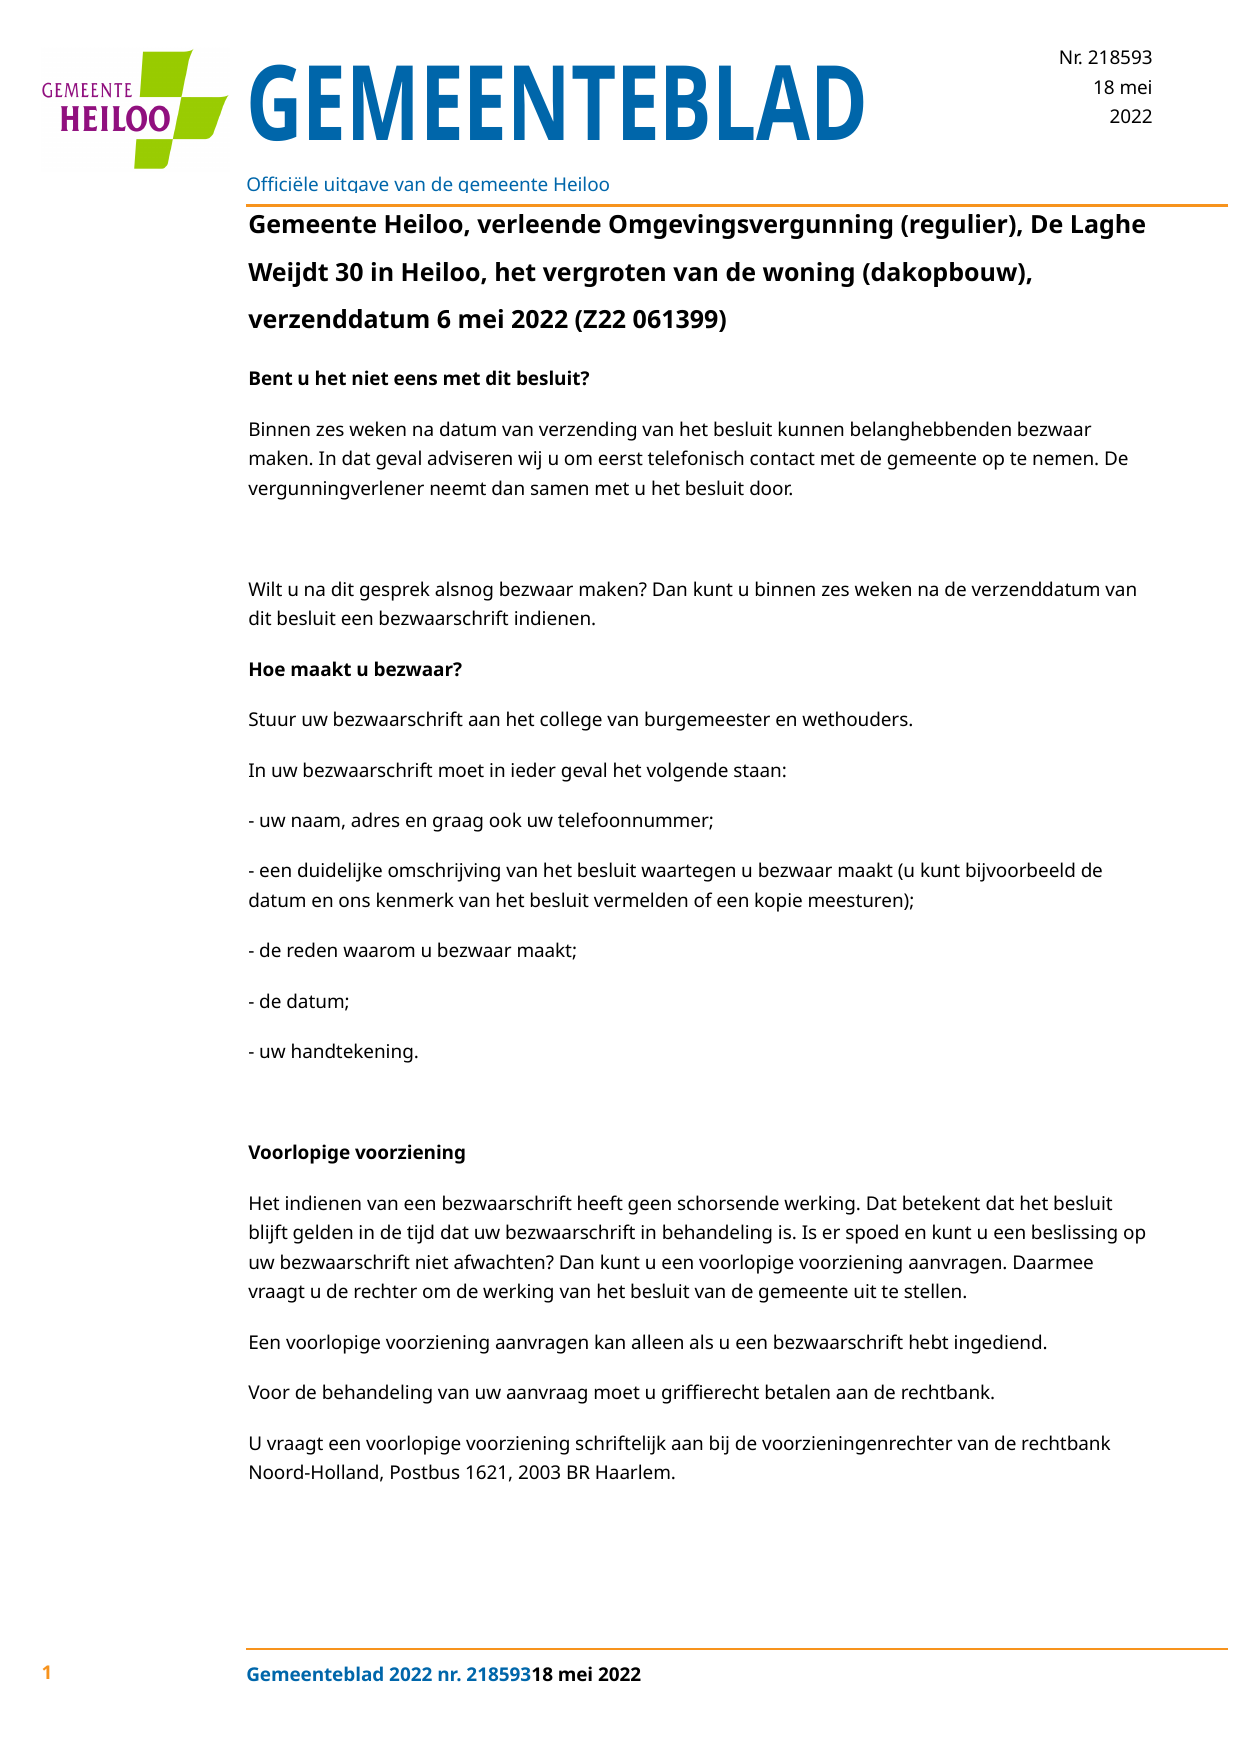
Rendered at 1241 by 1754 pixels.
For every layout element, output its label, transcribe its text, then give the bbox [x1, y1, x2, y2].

text - de datum; [248, 988, 1152, 1014]
text Binnen zes weken na datum van verzending van het besluit kunnen belanghebbenden bezwaar maken. In dat geval adviseren wij u om eerst telefonisch contact met de gemeente op te nemen. De vergunningverlener neemt dan samen met u het besluit door. [248, 416, 1152, 501]
text - de reden waarom u bezwaar maakt; [248, 938, 1152, 963]
text Bent u het niet eens met dit besluit? [248, 366, 1152, 391]
text U vraagt een voorlopige voorziening schriftelijk aan bij de voorzieningenrechter van de rechtbank Noord-Holland, Postbus 1621, 2003 BR Haarlem. [248, 1430, 1152, 1485]
text Voor de behandeling van uw aanvraag moet u griffierecht betalen aan de rechtbank. [248, 1379, 1152, 1405]
text In uw bezwaarschrift moet in ieder geval het volgende staan: [248, 757, 1152, 782]
text Wilt u na dit gesprek alsnog bezwaar maken? Dan kunt u binnen zes weken na de verzenddatum van dit besluit een bezwaarschrift indienen. [248, 576, 1152, 631]
text Hoe maakt u bezwaar? [248, 656, 1152, 682]
text Voorlopige voorziening [248, 1139, 1152, 1165]
text Stuur uw bezwaarschrift aan het college van burgemeester en wethouders. [248, 706, 1152, 732]
picture [41, 47, 231, 172]
text Gemeente Heiloo, verleende Omgevingsvergunning (regulier), De Laghe Weijdt 30 in Heiloo, het vergroten van de woning (dakopbouw), verzenddatum 6 mei 2022 (Z22 061399) [248, 207, 1152, 336]
text Het indienen van een bezwaarschrift heeft geen schorsende werking. Dat betekent dat het besluit blijft gelden in de tijd dat uw bezwaarschrift in behandeling is. Is er spoed en kunt u een beslissing op uw bezwaarschrift niet afwachten? Dan kunt u een voorlopige voorziening aanvragen. Daarmee vraagt u de rechter om de werking van het besluit van de gemeente uit te stellen. [248, 1190, 1152, 1304]
text - uw naam, adres en graag ook uw telefoonnummer; [248, 807, 1152, 833]
text - een duidelijke omschrijving van het besluit waartegen u bezwaar maakt (u kunt bijvoorbeeld de datum en ons kenmerk van het besluit vermelden of een kopie meesturen); [248, 858, 1152, 913]
text - uw handtekening. [248, 1038, 1152, 1064]
text Een voorlopige voorziening aanvragen kan alleen als u een bezwaarschrift hebt ingediend. [248, 1329, 1152, 1354]
